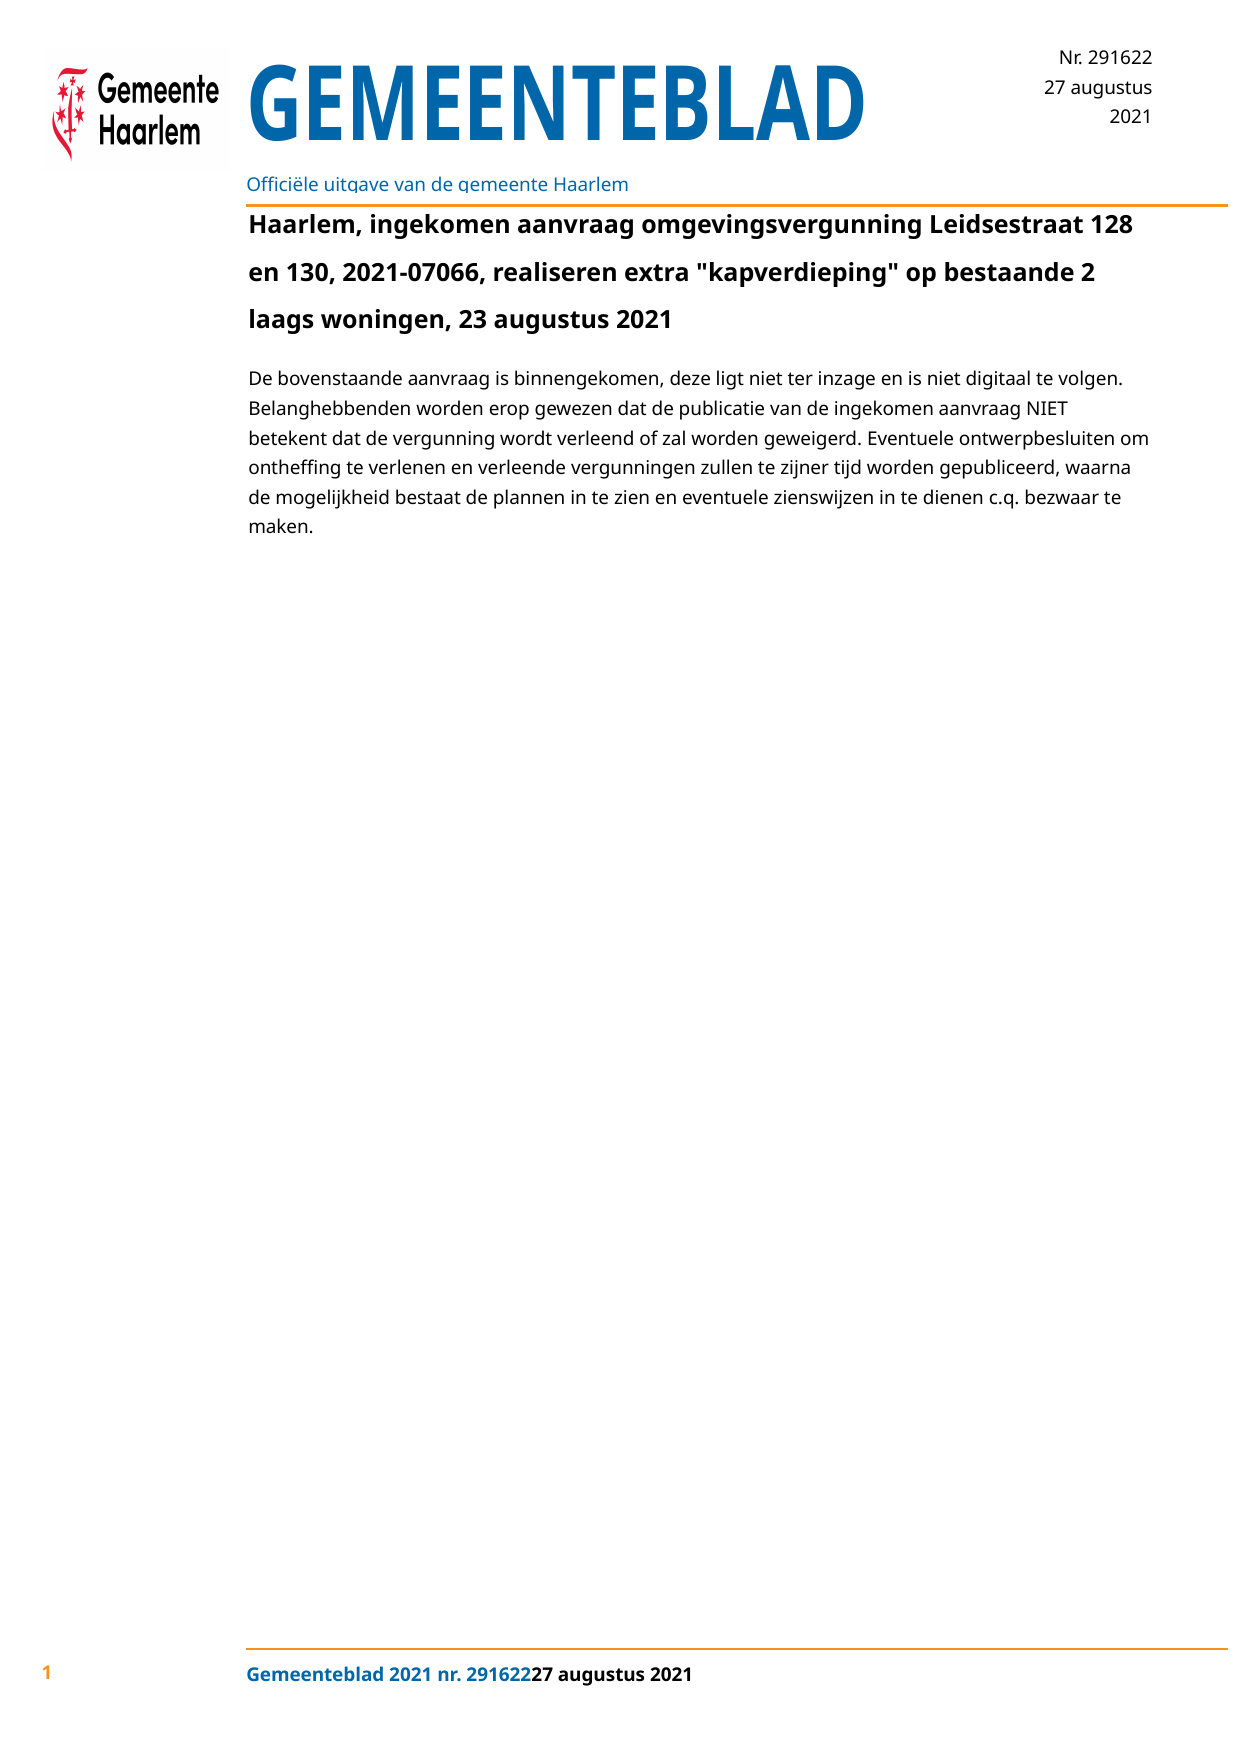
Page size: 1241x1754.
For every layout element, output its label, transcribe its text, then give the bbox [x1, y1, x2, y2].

text De bovenstaande aanvraag is binnengekomen, deze ligt niet ter inzage en is niet digitaal te volgen. Belanghebbenden worden erop gewezen dat de publicatie van de ingekomen aanvraag NIET betekent dat de vergunning wordt verleend of zal worden geweigerd. Eventuele ontwerpbesluiten om ontheffing te verlenen en verleende vergunningen zullen te zijner tijd worden gepubliceerd, waarna de mogelijkheid bestaat de plannen in te zien en eventuele zienswijzen in te dienen c.q. bezwaar te maken. [248, 366, 1152, 539]
text Haarlem, ingekomen aanvraag omgevingsvergunning Leidsestraat 128 en 130, 2021-07066, realiseren extra "kapverdieping" op bestaande 2 laags woningen, 23 augustus 2021 [248, 207, 1152, 336]
picture [41, 47, 231, 172]
